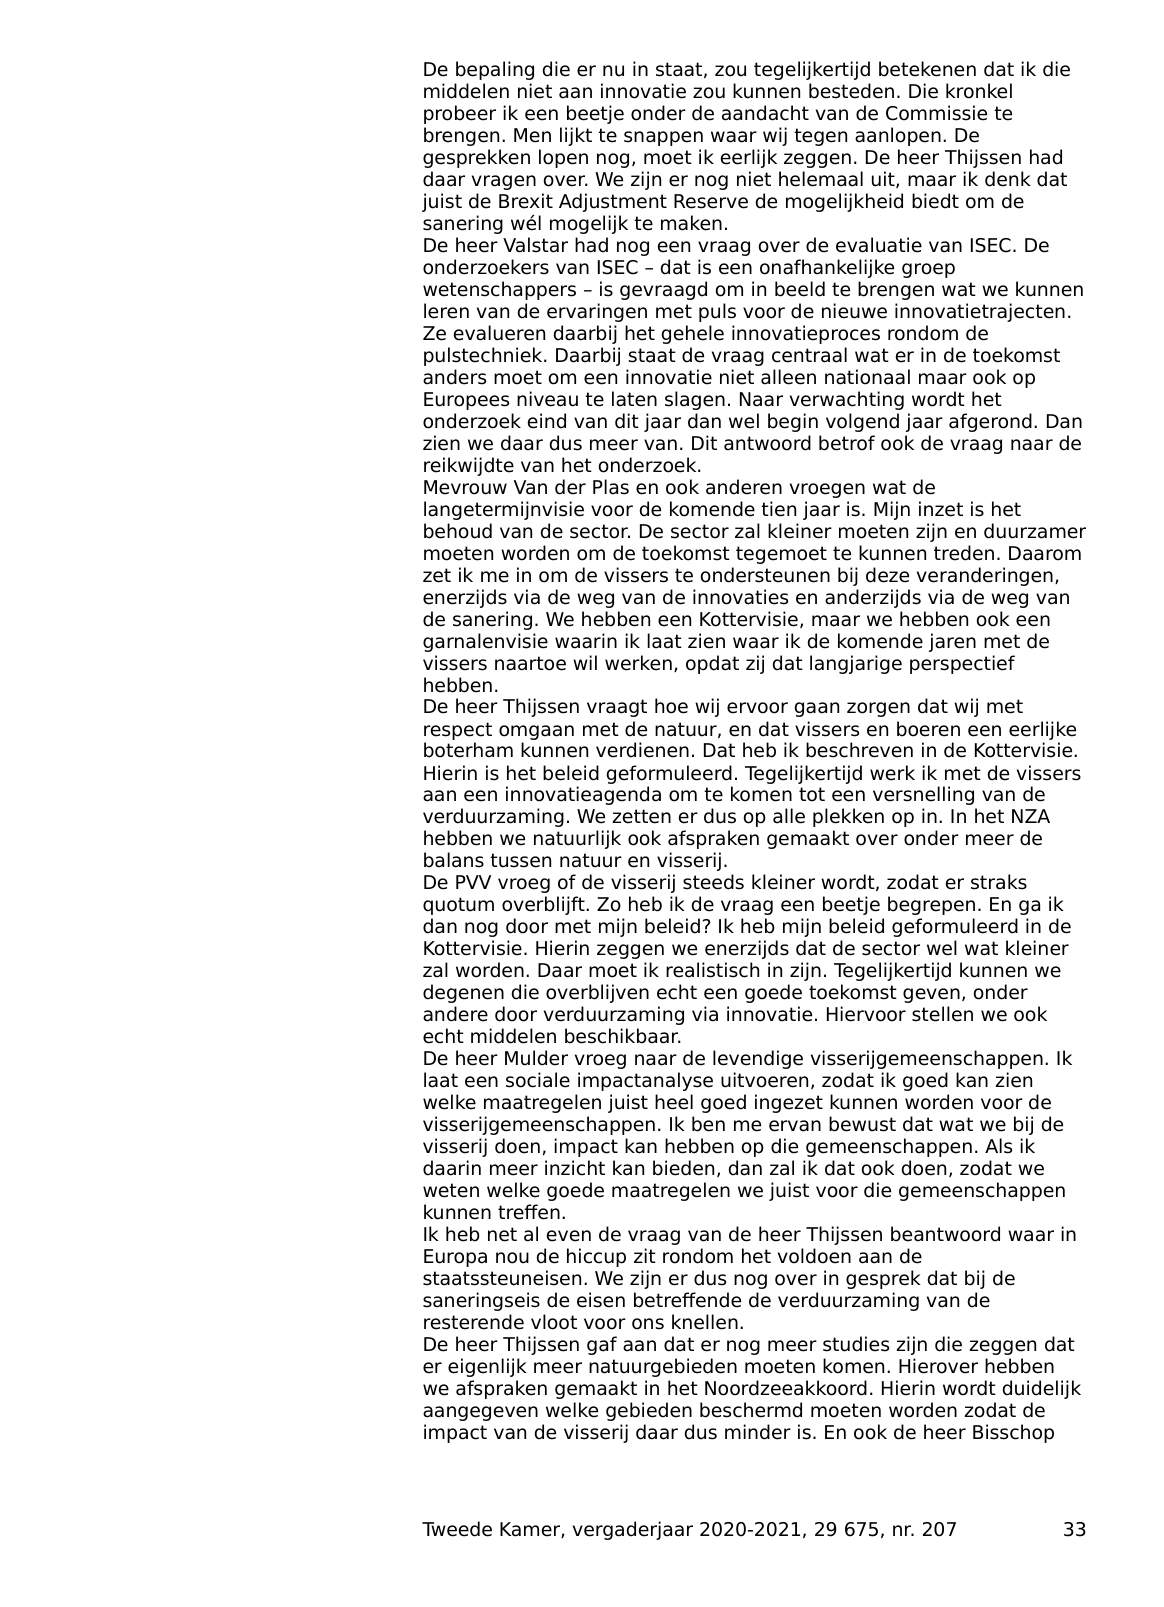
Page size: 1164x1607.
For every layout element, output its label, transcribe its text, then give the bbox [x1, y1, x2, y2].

text Mevrouw Van der Plas en ook anderen vroegen wat de langetermijnvisie voor de komende tien jaar is. Mijn inzet is het behoud van de sector. De sector zal kleiner moeten zijn en duurzamer moeten worden om de toekomst tegemoet te kunnen treden. Daarom zet ik me in om de vissers te ondersteunen bij deze veranderingen, enerzijds via de weg van de innovaties en anderzijds via de weg van de sanering. We hebben een Kottervisie, maar we hebben ook een garnalenvisie waarin ik laat zien waar ik de komende jaren met de vissers naartoe wil werken, opdat zij dat langjarige perspectief hebben. [422, 477, 1087, 696]
text De PVV vroeg of de visserij steeds kleiner wordt, zodat er straks quotum overblijft. Zo heb ik de vraag een beetje begrepen. En ga ik dan nog door met mijn beleid? Ik heb mijn beleid geformuleerd in de Kottervisie. Hierin zeggen we enerzijds dat de sector wel wat kleiner zal worden. Daar moet ik realistisch in zijn. Tegelijkertijd kunnen we degenen die overblijven echt een goede toekomst geven, onder andere door verduurzaming via innovatie. Hiervoor stellen we ook echt middelen beschikbaar. [422, 872, 1087, 1048]
text De bepaling die er nu in staat, zou tegelijkertijd betekenen dat ik die middelen niet aan innovatie zou kunnen besteden. Die kronkel probeer ik een beetje onder de aandacht van de Commissie te brengen. Men lijkt te snappen waar wij tegen aanlopen. De gesprekken lopen nog, moet ik eerlijk zeggen. De heer Thijssen had daar vragen over. We zijn er nog niet helemaal uit, maar ik denk dat juist de Brexit Adjustment Reserve de mogelijkheid biedt om de sanering wél mogelijk te maken. [422, 59, 1087, 235]
text De heer Thijssen vraagt hoe wij ervoor gaan zorgen dat wij met respect omgaan met de natuur, en dat vissers en boeren een eerlijke boterham kunnen verdienen. Dat heb ik beschreven in de Kottervisie. Hierin is het beleid geformuleerd. Tegelijkertijd werk ik met de vissers aan een innovatieagenda om te komen tot een versnelling van de verduurzaming. We zetten er dus op alle plekken op in. In het NZA hebben we natuurlijk ook afspraken gemaakt over onder meer de balans tussen natuur en visserij. [422, 696, 1087, 872]
text De heer Mulder vroeg naar de levendige visserijgemeenschappen. Ik laat een sociale impactanalyse uitvoeren, zodat ik goed kan zien welke maatregelen juist heel goed ingezet kunnen worden voor de visserijgemeenschappen. Ik ben me ervan bewust dat wat we bij de visserij doen, impact kan hebben op die gemeenschappen. Als ik daarin meer inzicht kan bieden, dan zal ik dat ook doen, zodat we weten welke goede maatregelen we juist voor die gemeenschappen kunnen treffen. [422, 1048, 1087, 1224]
text De heer Valstar had nog een vraag over de evaluatie van ISEC. De onderzoekers van ISEC – dat is een onafhankelijke groep wetenschappers – is gevraagd om in beeld te brengen wat we kunnen leren van de ervaringen met puls voor de nieuwe innovatietrajecten. Ze evalueren daarbij het gehele innovatieproces rondom de pulstechniek. Daarbij staat de vraag centraal wat er in de toekomst anders moet om een innovatie niet alleen nationaal maar ook op Europees niveau te laten slagen. Naar verwachting wordt het onderzoek eind van dit jaar dan wel begin volgend jaar afgerond. Dan zien we daar dus meer van. Dit antwoord betrof ook de vraag naar de reikwijdte van het onderzoek. [422, 235, 1087, 477]
text Ik heb net al even de vraag van de heer Thijssen beantwoord waar in Europa nou de hiccup zit rondom het voldoen aan de staatssteuneisen. We zijn er dus nog over in gesprek dat bij de saneringseis de eisen betreffende de verduurzaming van de resterende vloot voor ons knellen. [422, 1224, 1087, 1334]
text De heer Thijssen gaf aan dat er nog meer studies zijn die zeggen dat er eigenlijk meer natuurgebieden moeten komen. Hierover hebben we afspraken gemaakt in het Noordzeeakkoord. Hierin wordt duidelijk aangegeven welke gebieden beschermd moeten worden zodat de impact van de visserij daar dus minder is. En ook de heer Bisschop [422, 1334, 1087, 1444]
